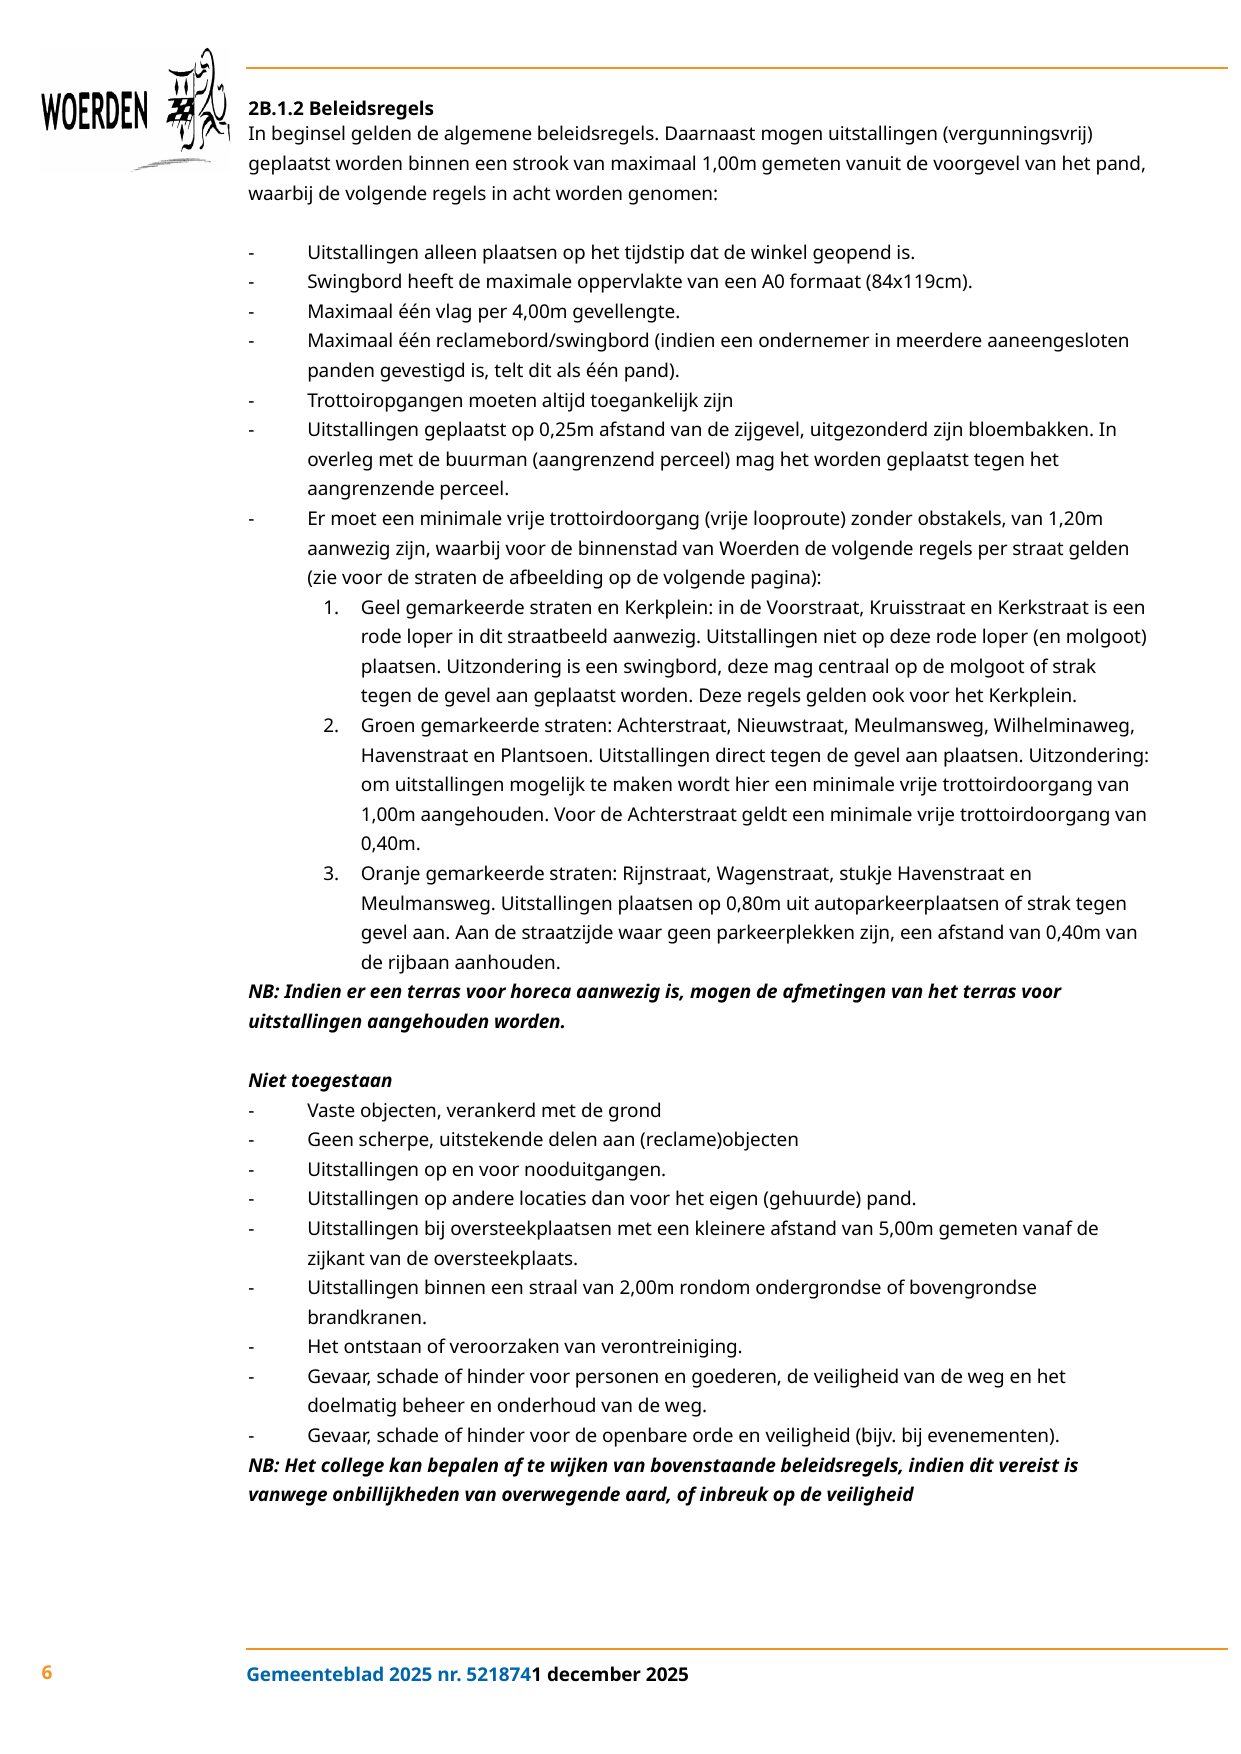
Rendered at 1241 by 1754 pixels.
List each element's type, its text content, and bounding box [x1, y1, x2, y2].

text Niet toegestaan [248, 1067, 1152, 1093]
text NB: Indien er een terras voor horeca aanwezig is, mogen de afmetingen van het terras voor uitstallingen aangehouden worden. [248, 978, 1152, 1034]
list Maximaal één reclamebord/swingbord (indien een ondernemer in meerdere aaneengesloten panden gevestigd is, telt dit als één pand). [248, 328, 1152, 383]
list Gevaar, schade of hinder voor personen en goederen, de veiligheid van de weg en het doelmatig beheer en onderhoud van de weg. [248, 1363, 1152, 1418]
list Gevaar, schade of hinder voor de openbare orde en veiligheid (bijv. bij evenementen). [248, 1422, 1152, 1448]
text 2B.1.2 Beleidsregels [248, 95, 1152, 121]
list Uitstallingen op en voor nooduitgangen. [248, 1156, 1152, 1182]
list Groen gemarkeerde straten: Achterstraat, Nieuwstraat, Meulmansweg, Wilhelminaweg, Havenstraat en Plantsoen. Uitstallingen direct tegen de gevel aan plaatsen. Uitzondering: om uitstallingen mogelijk te maken wordt hier een minimale vrije trottoirdoorgang van 1,00m aangehouden. Voor de Achterstraat geldt een minimale vrije trottoirdoorgang van 0,40m. [323, 712, 1152, 856]
list Uitstallingen alleen plaatsen op het tijdstip dat de winkel geopend is. [248, 239, 1152, 264]
list Er moet een minimale vrije trottoirdoorgang (vrije looproute) zonder obstakels, van 1,20m aanwezig zijn, waarbij voor de binnenstad van Woerden de volgende regels per straat gelden (zie voor de straten de afbeelding op de volgende pagina): [248, 505, 1152, 590]
list Vaste objecten, verankerd met de grond [248, 1097, 1152, 1122]
list Maximaal één vlag per 4,00m gevellengte. [248, 298, 1152, 324]
list Trottoiropgangen moeten altijd toegankelijk zijn [248, 387, 1152, 412]
text In beginsel gelden de algemene beleidsregels. Daarnaast mogen uitstallingen (vergunningsvrij) geplaatst worden binnen een strook van maximaal 1,00m gemeten vanuit de voorgevel van het pand, waarbij de volgende regels in acht worden genomen: [248, 121, 1152, 205]
list Uitstallingen geplaatst op 0,25m afstand van de zijgevel, uitgezonderd zijn bloembakken. In overleg met de buurman (aangrenzend perceel) mag het worden geplaatst tegen het aangrenzende perceel. [248, 416, 1152, 501]
list Geen scherpe, uitstekende delen aan (reclame)objecten [248, 1126, 1152, 1152]
list Uitstallingen binnen een straal van 2,00m rondom ondergrondse of bovengrondse brandkranen. [248, 1274, 1152, 1329]
list Uitstallingen op andere locaties dan voor het eigen (gehuurde) pand. [248, 1186, 1152, 1211]
list Oranje gemarkeerde straten: Rijnstraat, Wagenstraat, stukje Havenstraat en Meulmansweg. Uitstallingen plaatsen op 0,80m uit autoparkeerplaatsen of strak tegen gevel aan. Aan de straatzijde waar geen parkeerplekken zijn, een afstand van 0,40m van de rijbaan aanhouden. [323, 860, 1152, 974]
text NB: Het college kan bepalen af te wijken van bovenstaande beleidsregels, indien dit vereist is vanwege onbillijkheden van overwegende aard, of inbreuk op de veiligheid [248, 1452, 1152, 1507]
list Swingbord heeft de maximale oppervlakte van een A0 formaat (84x119cm). [248, 268, 1152, 294]
picture [41, 47, 231, 172]
list Geel gemarkeerde straten en Kerkplein: in de Voorstraat, Kruisstraat en Kerkstraat is een rode loper in dit straatbeeld aanwezig. Uitstallingen niet op deze rode loper (en molgoot) plaatsen. Uitzondering is een swingbord, deze mag centraal op de molgoot of strak tegen de gevel aan geplaatst worden. Deze regels gelden ook voor het Kerkplein. [323, 594, 1152, 708]
list Uitstallingen bij oversteekplaatsen met een kleinere afstand van 5,00m gemeten vanaf de zijkant van de oversteekplaats. [248, 1215, 1152, 1270]
list Het ontstaan of veroorzaken van verontreiniging. [248, 1333, 1152, 1359]
